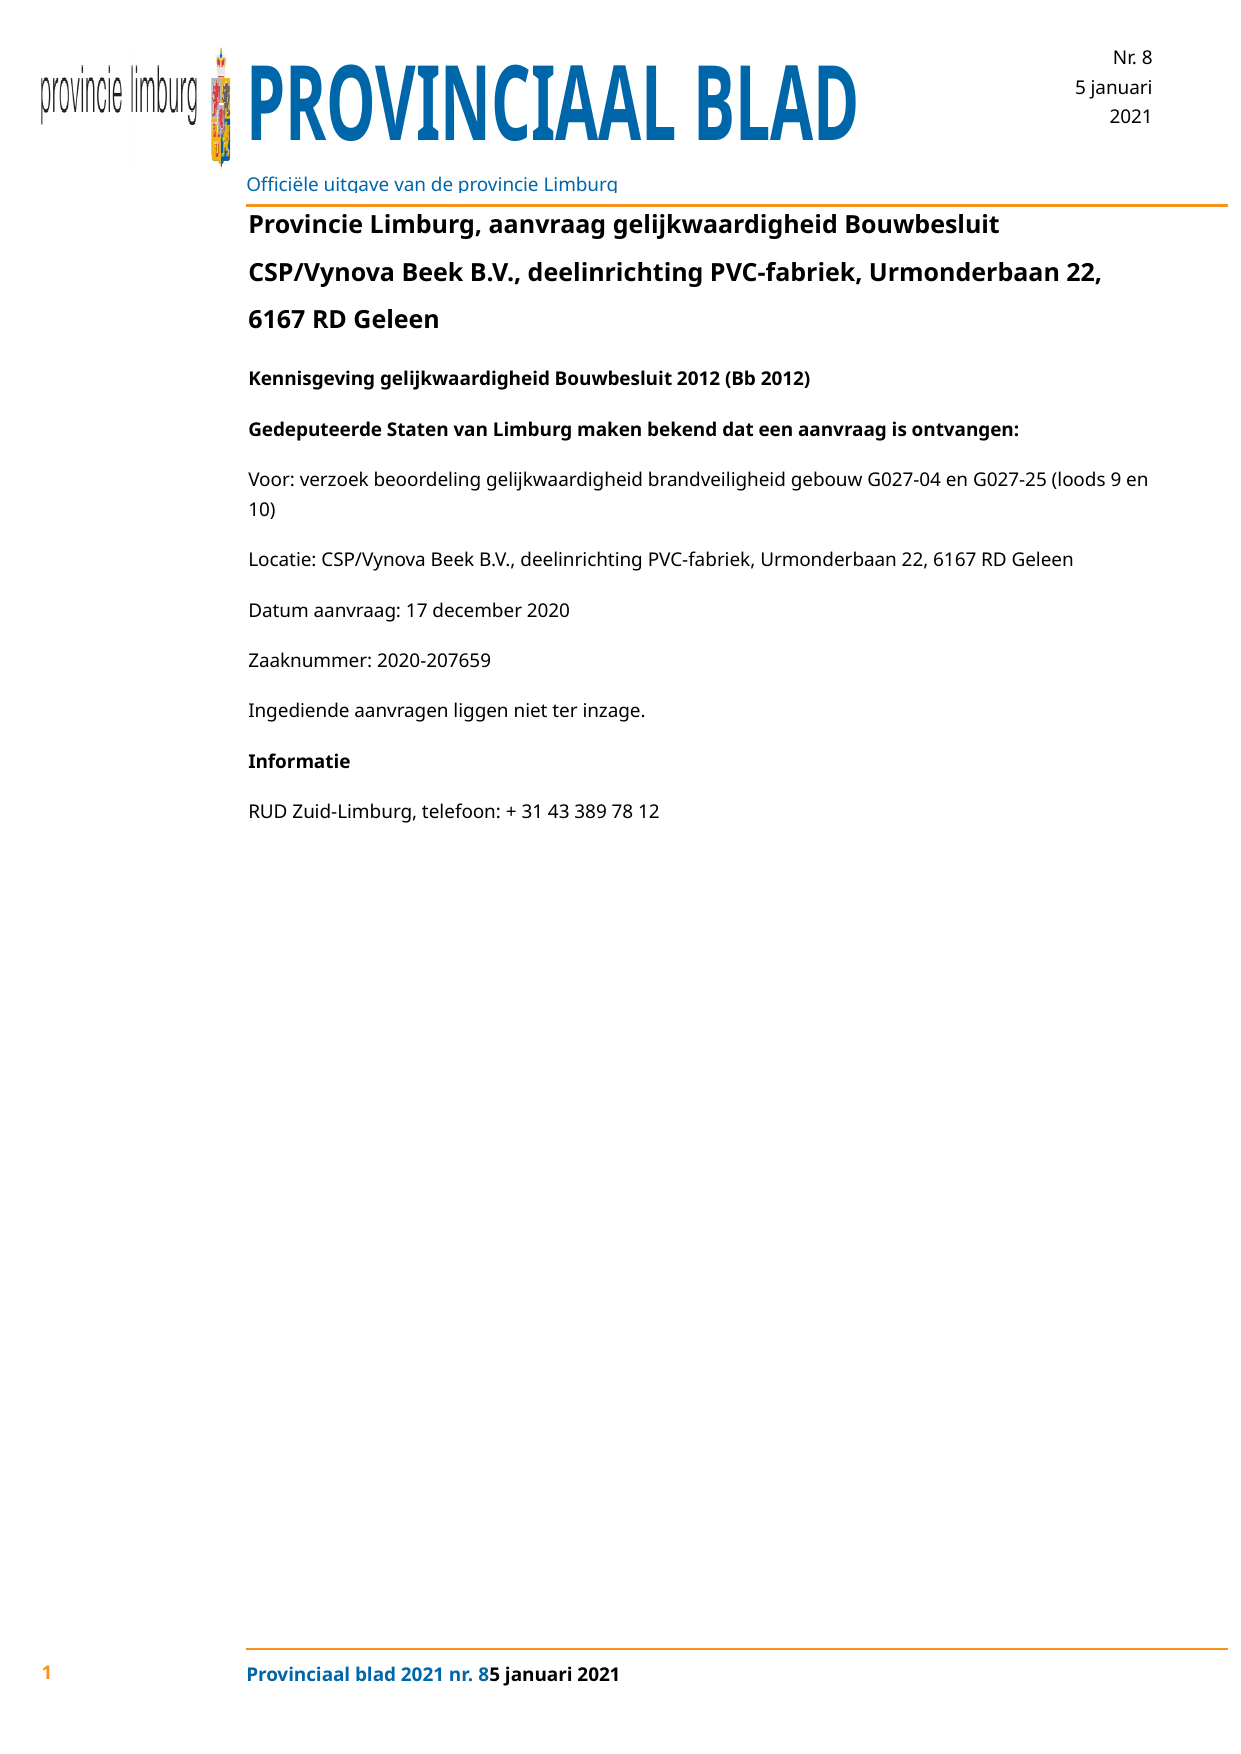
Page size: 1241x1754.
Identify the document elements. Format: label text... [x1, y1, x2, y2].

text RUD Zuid-Limburg, telefoon: + 31 43 389 78 12 [248, 798, 1152, 824]
text Provincie Limburg, aanvraag gelijkwaardigheid Bouwbesluit CSP/Vynova Beek B.V., deelinrichting PVC-fabriek, Urmonderbaan 22, 6167 RD Geleen [248, 207, 1152, 336]
text Zaaknummer: 2020-207659 [248, 647, 1152, 673]
text Datum aanvraag: 17 december 2020 [248, 597, 1152, 622]
text Gedeputeerde Staten van Limburg maken bekend dat een aanvraag is ontvangen: [248, 416, 1152, 442]
text Voor: verzoek beoordeling gelijkwaardigheid brandveiligheid gebouw G027-04 en G027-25 (loods 9 en 10) [248, 466, 1152, 522]
text Kennisgeving gelijkwaardigheid Bouwbesluit 2012 (Bb 2012) [248, 366, 1152, 391]
text Ingediende aanvragen liggen niet ter inzage. [248, 698, 1152, 723]
text Locatie: CSP/Vynova Beek B.V., deelinrichting PVC-fabriek, Urmonderbaan 22, 6167 RD Geleen [248, 546, 1152, 572]
text Informatie [248, 748, 1152, 774]
picture [41, 47, 231, 172]
